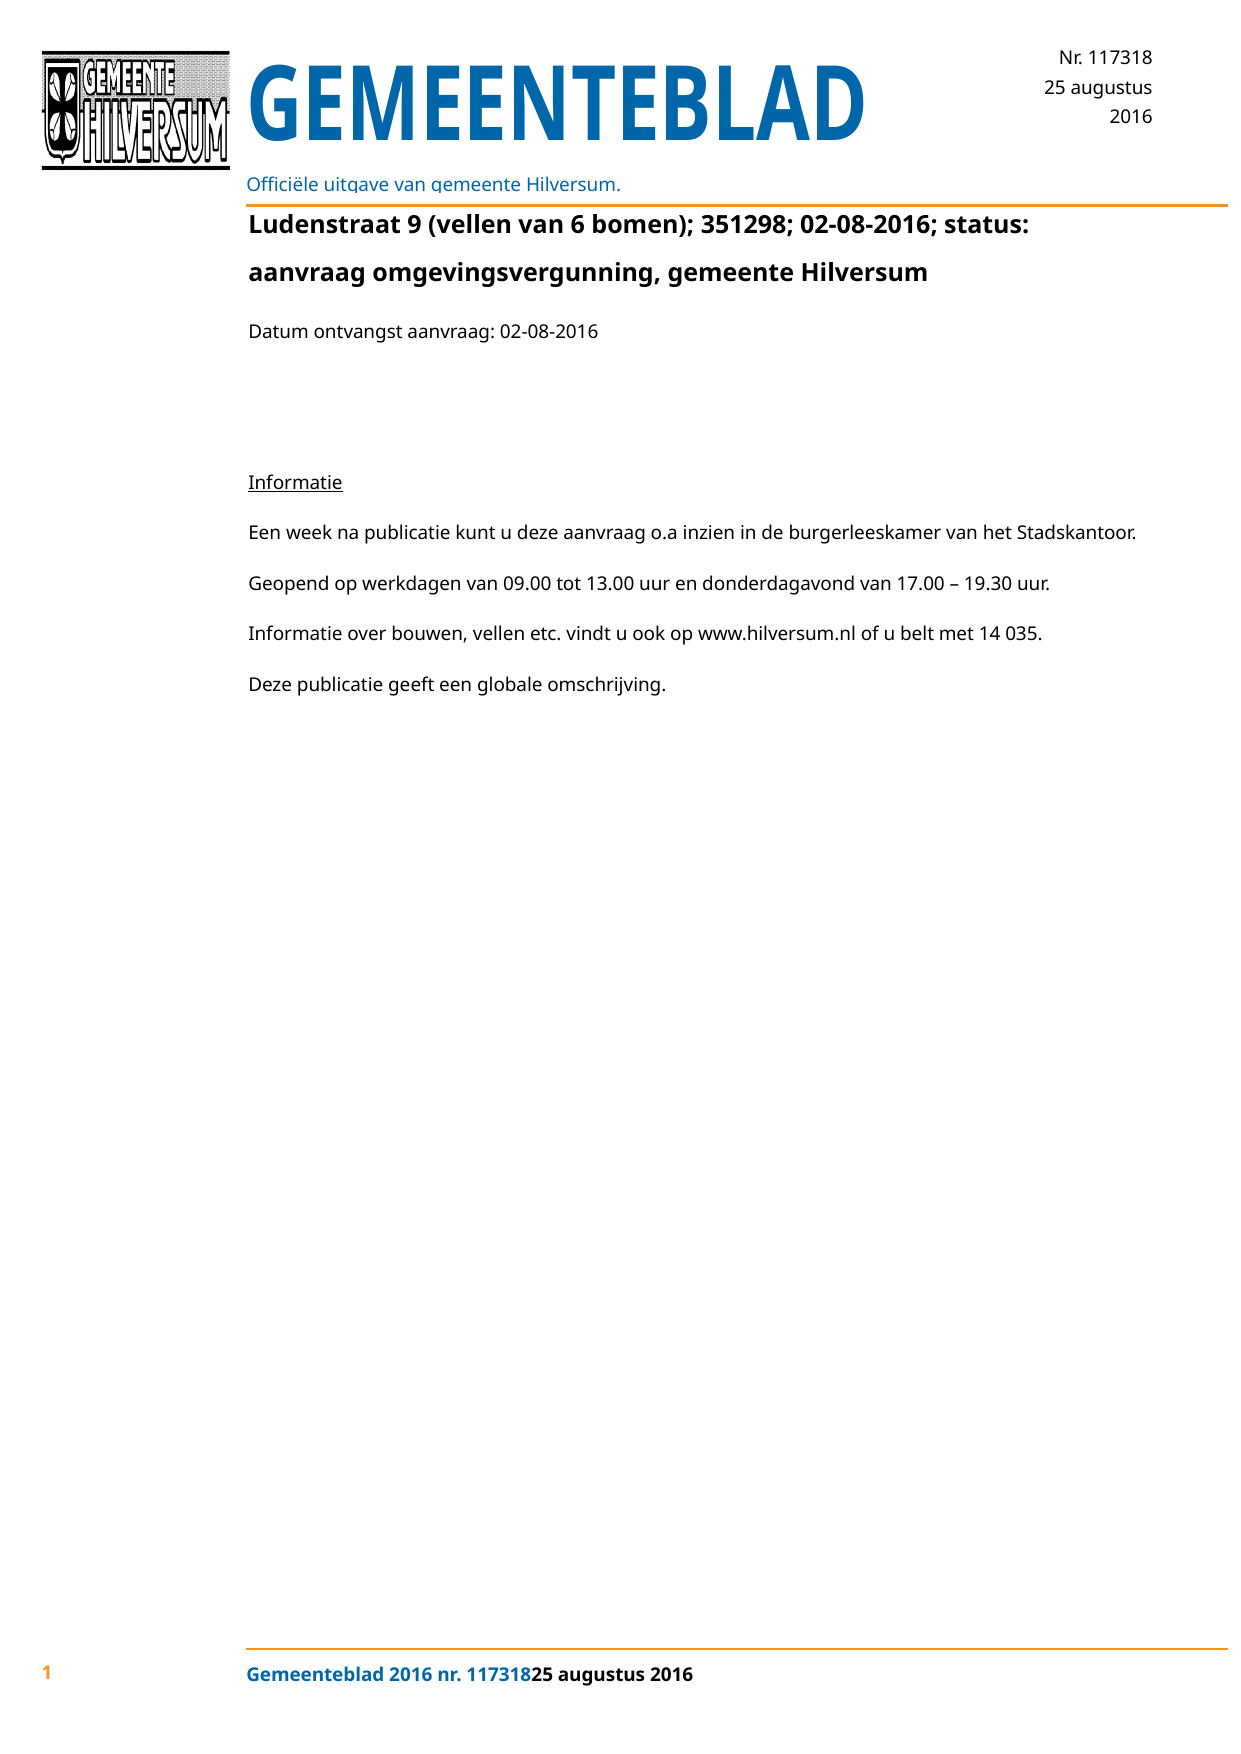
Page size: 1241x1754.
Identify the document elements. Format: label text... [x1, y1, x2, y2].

text Een week na publicatie kunt u deze aanvraag o.a inzien in de burgerleeskamer van het Stadskantoor. [248, 519, 1152, 545]
text Informatie over bouwen, vellen etc. vindt u ook op www.hilversum.nl of u belt met 14 035. [248, 620, 1152, 646]
text Datum ontvangst aanvraag: 02-08-2016 [248, 318, 1152, 344]
picture [41, 47, 231, 172]
text Deze publicatie geeft een globale omschrijving. [248, 671, 1152, 697]
text Ludenstraat 9 (vellen van 6 bomen); 351298; 02-08-2016; status: aanvraag omgevingsvergunning, gemeente Hilversum [248, 207, 1152, 288]
text Geopend op werkdagen van 09.00 tot 13.00 uur en donderdagavond van 17.00 – 19.30 uur. [248, 570, 1152, 596]
text Informatie [248, 469, 1152, 495]
